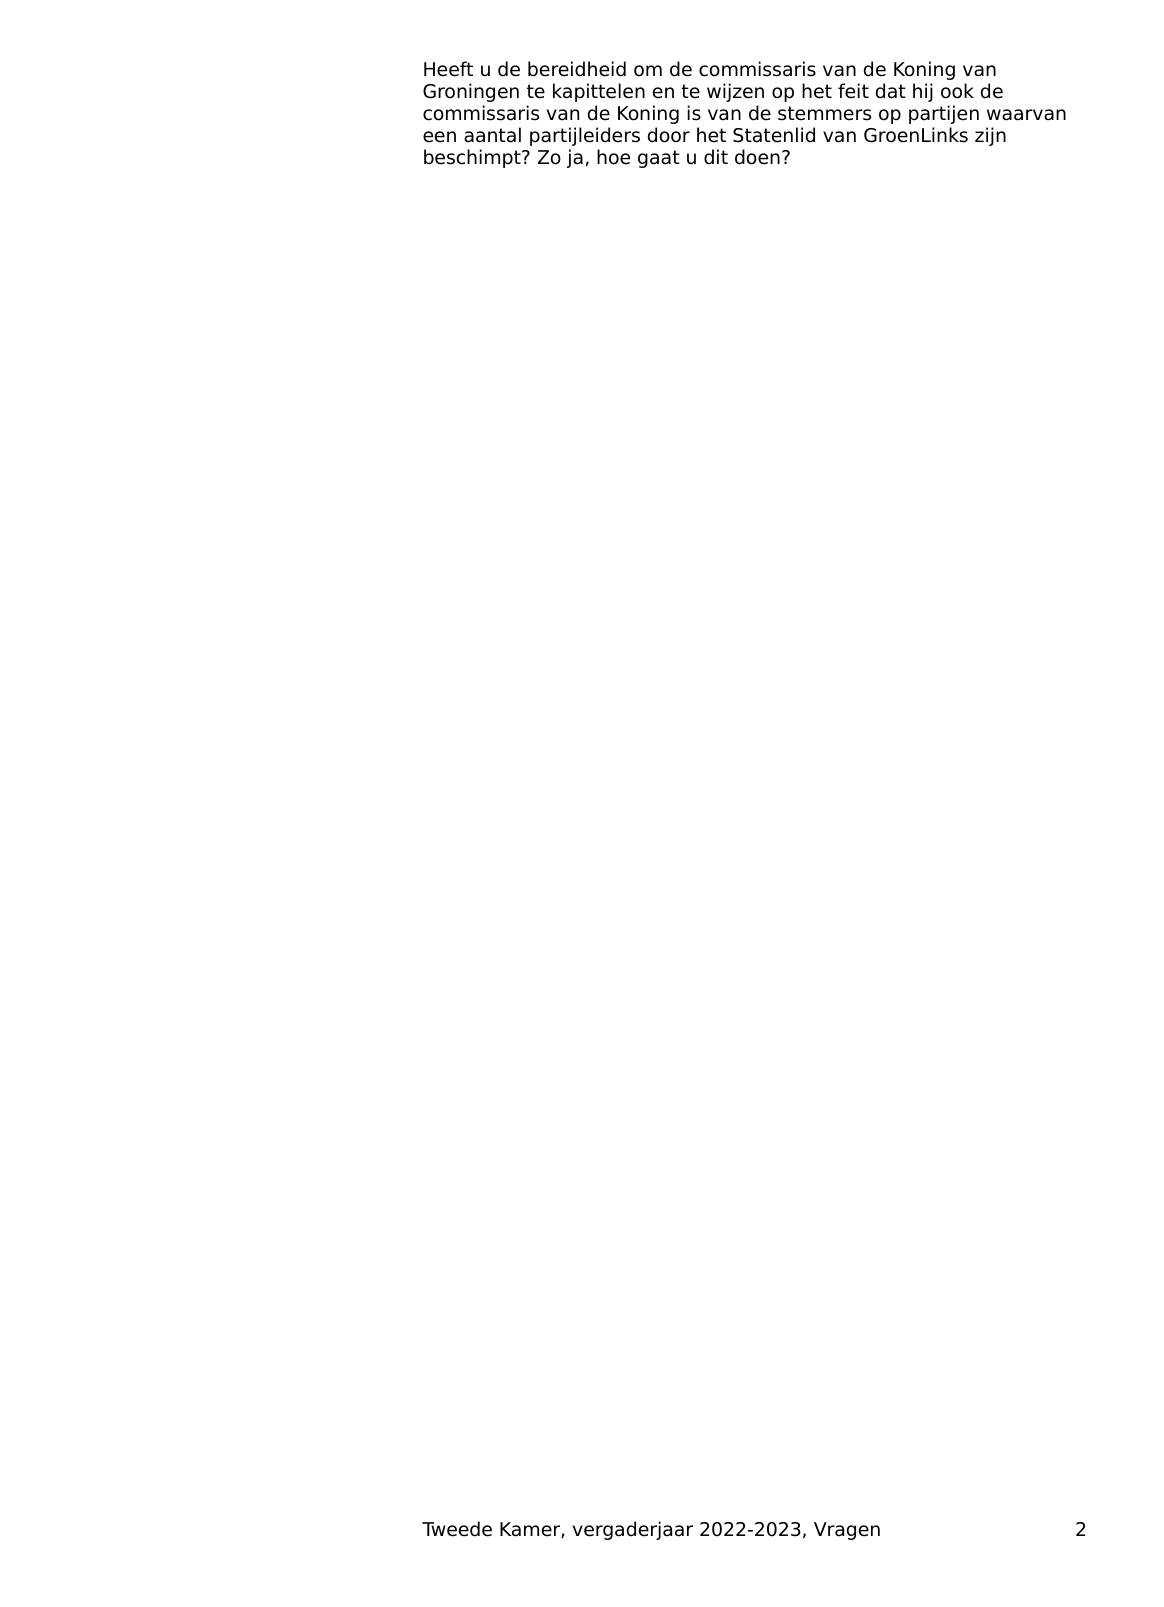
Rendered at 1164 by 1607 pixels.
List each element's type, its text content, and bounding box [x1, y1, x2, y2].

text Heeft u de bereidheid om de commissaris van de Koning van Groningen te kapittelen en te wijzen op het feit dat hij ook de commissaris van de Koning is van de stemmers op partijen waarvan een aantal partijleiders door het Statenlid van GroenLinks zijn beschimpt? Zo ja, hoe gaat u dit doen? [422, 59, 1087, 169]
